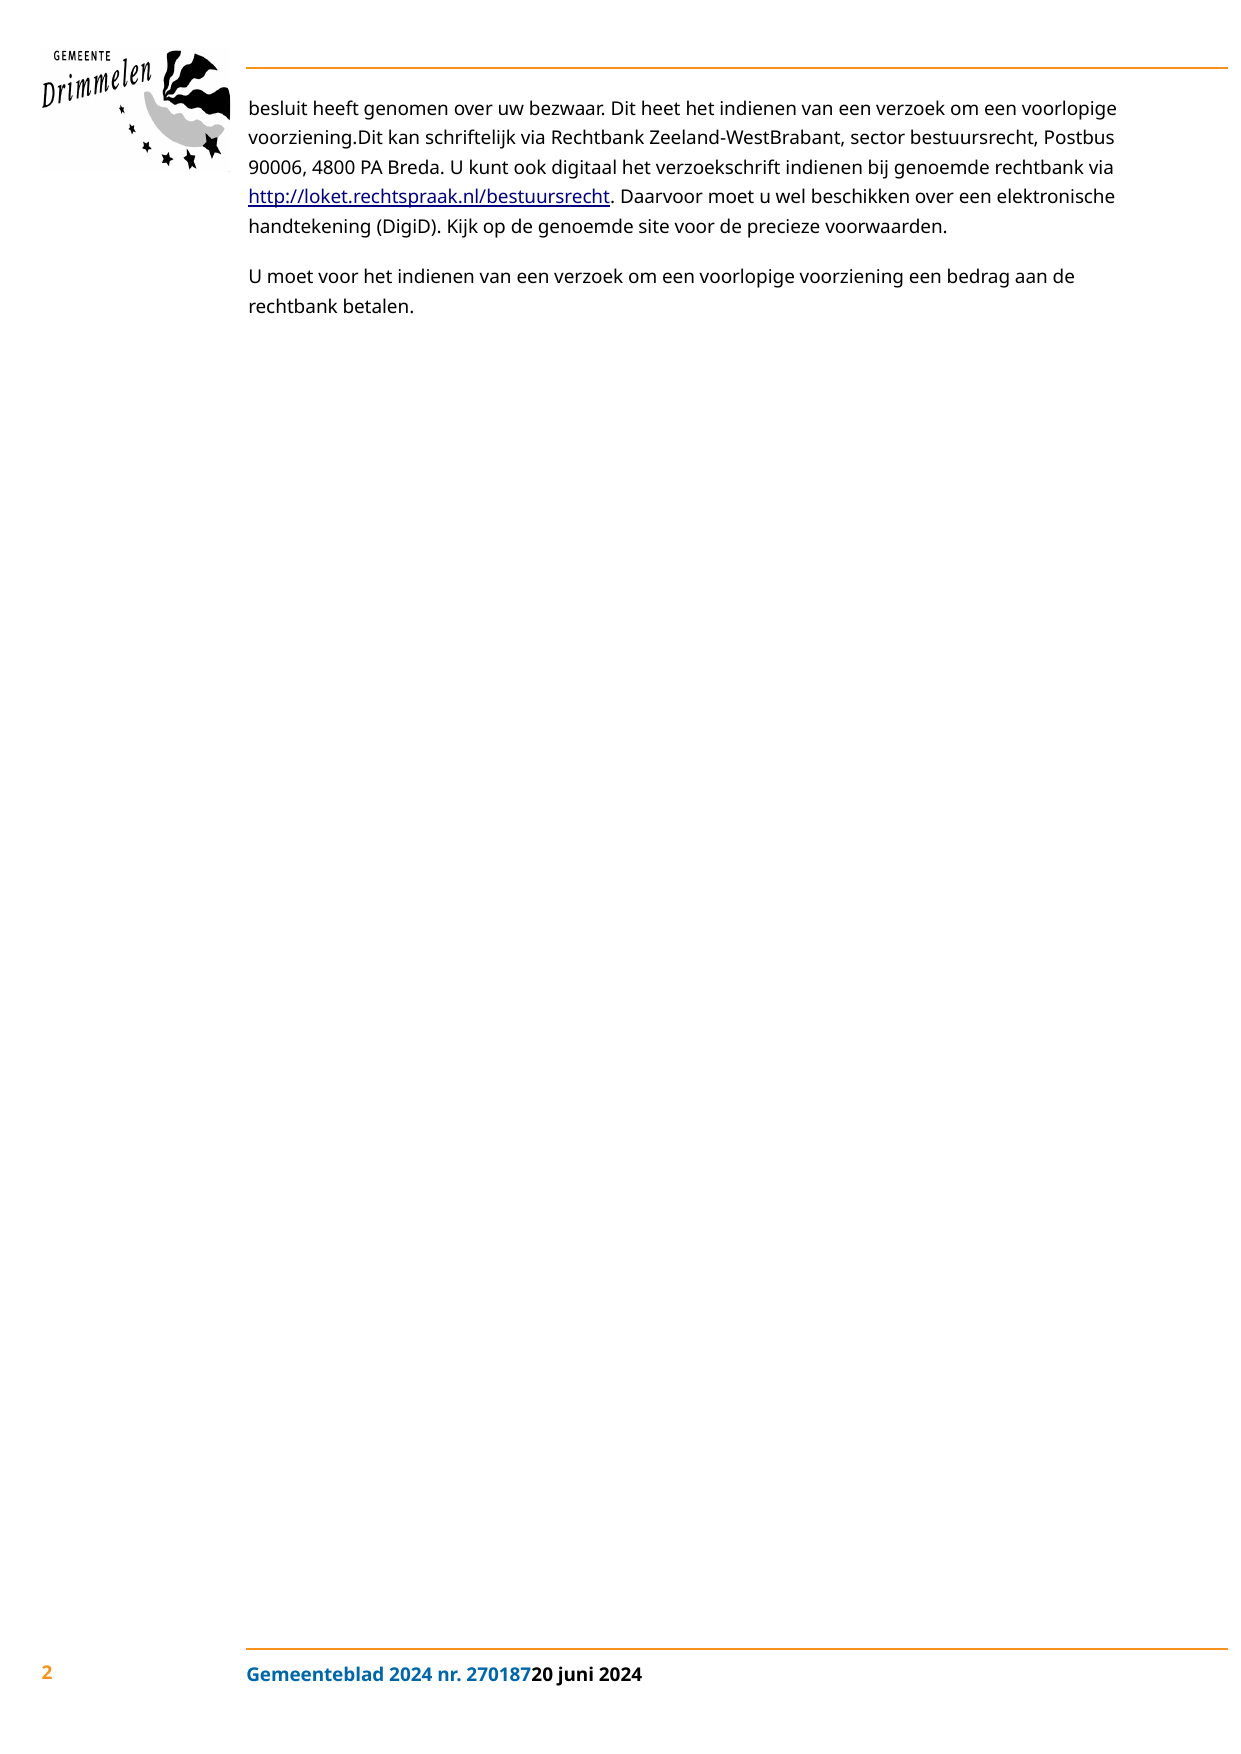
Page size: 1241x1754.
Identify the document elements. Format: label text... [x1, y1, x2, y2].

text U moet voor het indienen van een verzoek om een voorlopige voorziening een bedrag aan de rechtbank betalen. [248, 263, 1152, 319]
picture [41, 47, 231, 172]
text besluit heeft genomen over uw bezwaar. Dit heet het indienen van een verzoek om een voorlopige voorziening.Dit kan schriftelijk via Rechtbank Zeeland-WestBrabant, sector bestuursrecht, Postbus 90006, 4800 PA Breda. U kunt ook digitaal het verzoekschrift indienen bij genoemde rechtbank via http://loket.rechtspraak.nl/bestuursrecht. Daarvoor moet u wel beschikken over een elektronische handtekening (DigiD). Kijk op de genoemde site voor de precieze voorwaarden. [248, 95, 1152, 239]
